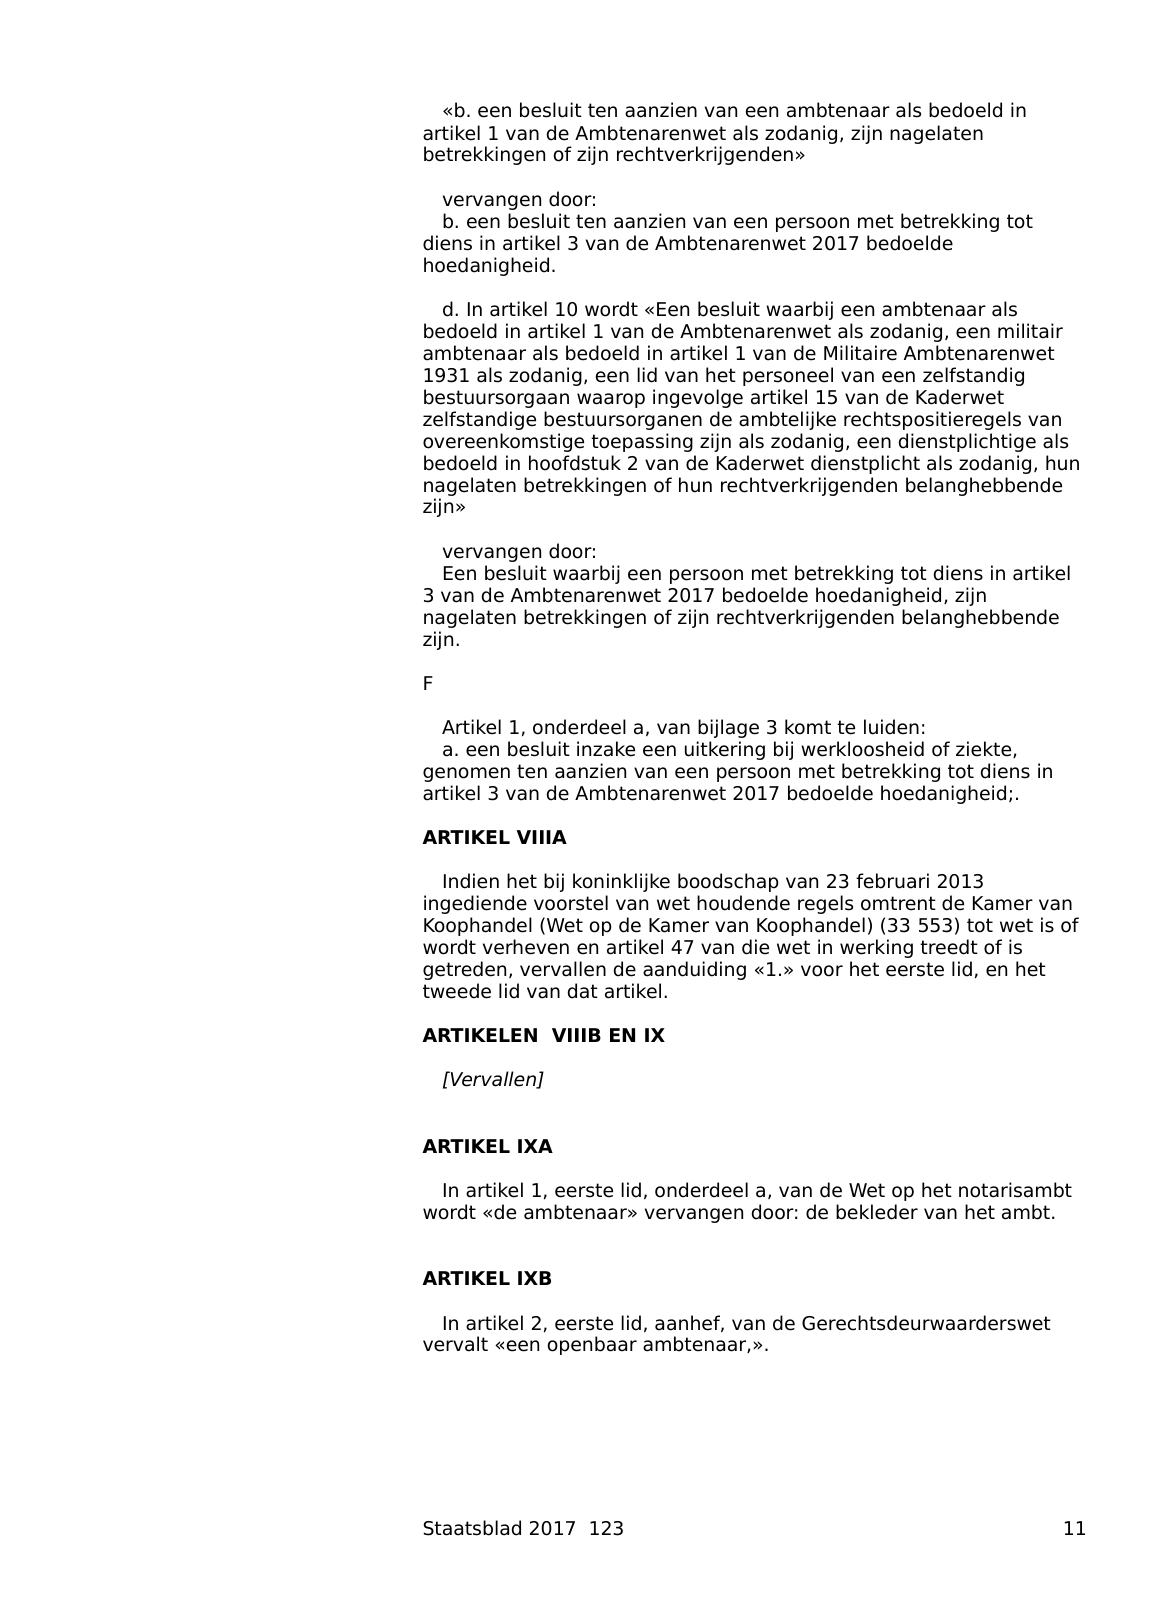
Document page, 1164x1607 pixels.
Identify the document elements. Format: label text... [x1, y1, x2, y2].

text Een besluit waarbij een persoon met betrekking tot diens in artikel 3 van de Ambtenarenwet 2017 bedoelde hoedanigheid, zijn nagelaten betrekkingen of zijn rechtverkrijgenden belanghebbende zijn. [422, 563, 1087, 651]
text d. In artikel 10 wordt «Een besluit waarbij een ambtenaar als bedoeld in artikel 1 van de Ambtenarenwet als zodanig, een militair ambtenaar als bedoeld in artikel 1 van de Militaire Ambtenarenwet 1931 als zodanig, een lid van het personeel van een zelfstandig bestuursorgaan waarop ingevolge artikel 15 van de Kaderwet zelfstandige bestuursorganen de ambtelijke rechtspositieregels van overeenkomstige toepassing zijn als zodanig, een dienstplichtige als bedoeld in hoofdstuk 2 van de Kaderwet dienstplicht als zodanig, hun nagelaten betrekkingen of hun rechtverkrijgenden belanghebbende zijn» [422, 299, 1087, 518]
subtitle ARTIKEL IXB [422, 1268, 1087, 1290]
subtitle ARTIKELEN VIIIB EN IX [422, 1025, 1087, 1047]
text vervangen door: [422, 541, 1087, 563]
subtitle ARTIKEL VIIIA [422, 827, 1087, 849]
text In artikel 2, eerste lid, aanhef, van de Gerechtsdeurwaarderswet vervalt «een openbaar ambtenaar,». [422, 1312, 1087, 1356]
text F [422, 673, 1087, 695]
text Artikel 1, onderdeel a, van bijlage 3 komt te luiden: [422, 717, 1087, 739]
text In artikel 1, eerste lid, onderdeel a, van de Wet op het notarisambt wordt «de ambtenaar» vervangen door: de bekleder van het ambt. [422, 1180, 1087, 1224]
text [Vervallen] [422, 1069, 1087, 1091]
text b. een besluit ten aanzien van een persoon met betrekking tot diens in artikel 3 van de Ambtenarenwet 2017 bedoelde hoedanigheid. [422, 211, 1087, 276]
text vervangen door: [422, 188, 1087, 211]
text a. een besluit inzake een uitkering bij werkloosheid of ziekte, genomen ten aanzien van een persoon met betrekking tot diens in artikel 3 van de Ambtenarenwet 2017 bedoelde hoedanigheid;. [422, 739, 1087, 805]
text «b. een besluit ten aanzien van een ambtenaar als bedoeld in artikel 1 van de Ambtenarenwet als zodanig, zijn nagelaten betrekkingen of zijn rechtverkrijgenden» [422, 100, 1087, 166]
subtitle ARTIKEL IXA [422, 1136, 1087, 1158]
text Indien het bij koninklijke boodschap van 23 februari 2013 ingediende voorstel van wet houdende regels omtrent de Kamer van Koophandel (Wet op de Kamer van Koophandel) (33 553) tot wet is of wordt verheven en artikel 47 van die wet in werking treedt of is getreden, vervallen de aanduiding «1.» voor het eerste lid, en het tweede lid van dat artikel. [422, 871, 1087, 1003]
